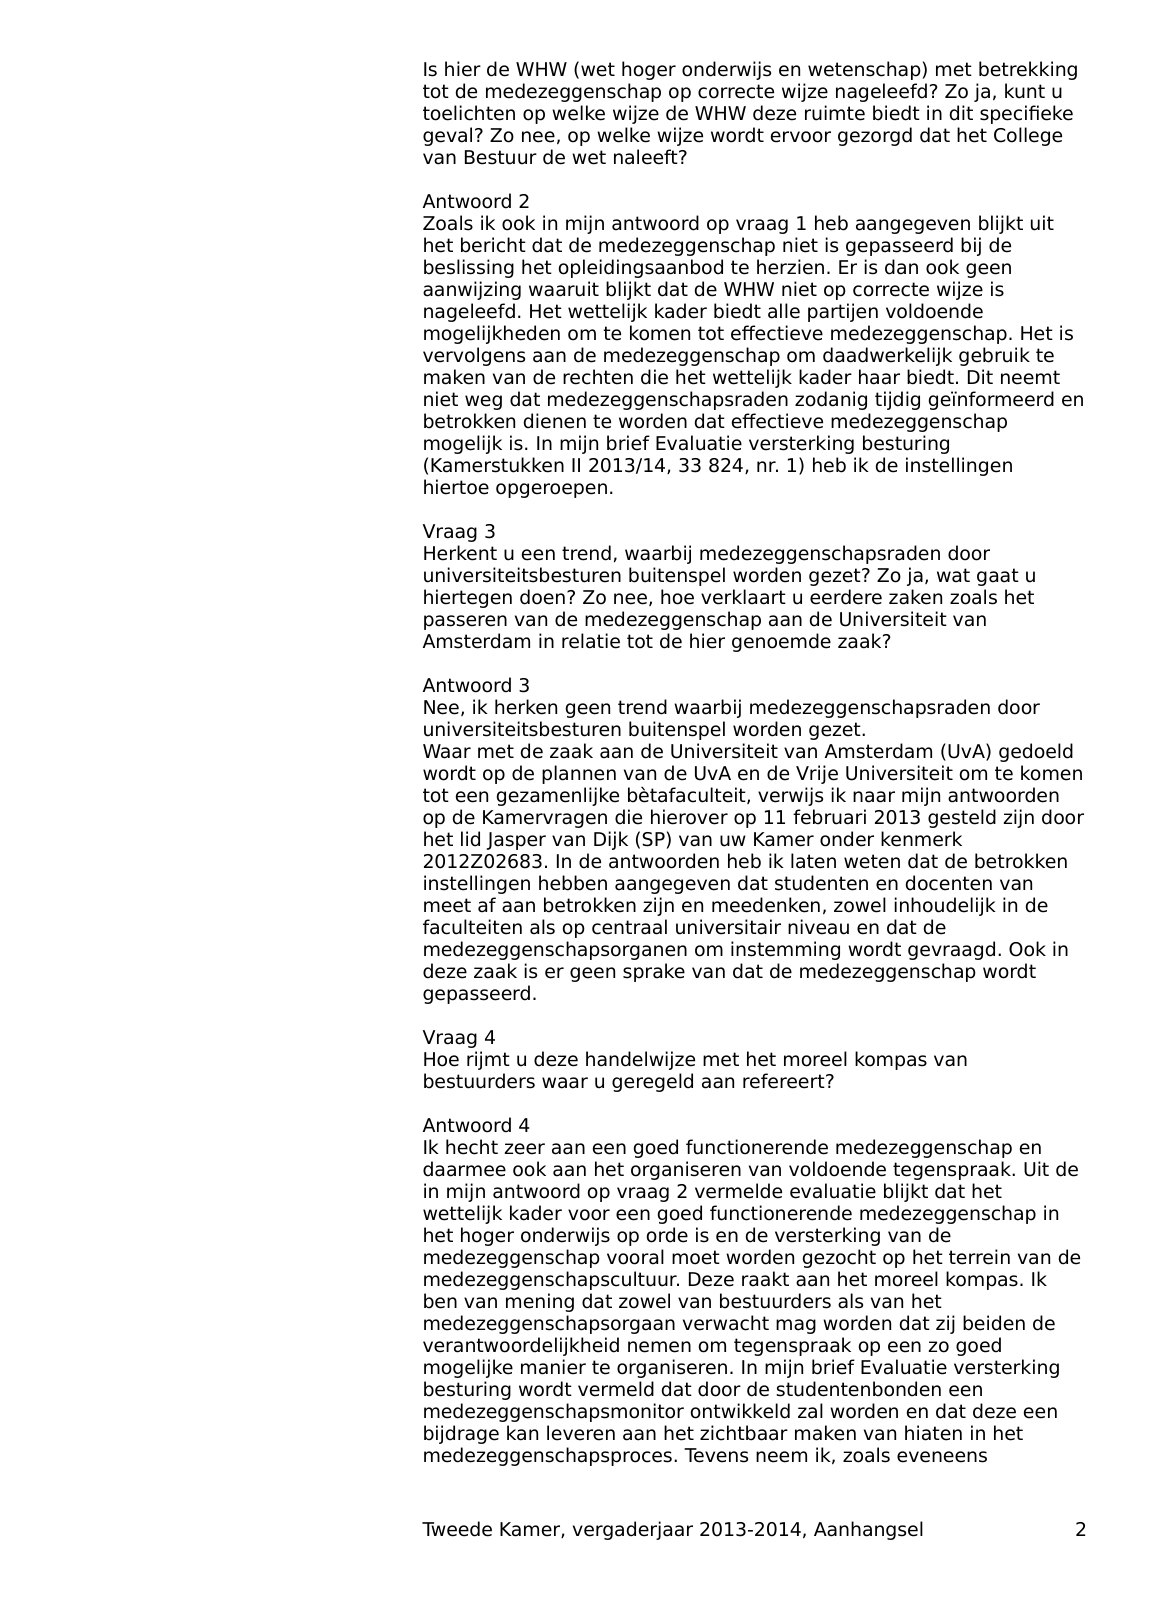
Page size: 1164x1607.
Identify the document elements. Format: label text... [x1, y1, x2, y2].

text Is hier de WHW (wet hoger onderwijs en wetenschap) met betrekking tot de medezeggenschap op correcte wijze nageleefd? Zo ja, kunt u toelichten op welke wijze de WHW deze ruimte biedt in dit specifieke geval? Zo nee, op welke wijze wordt ervoor gezorgd dat het College van Bestuur de wet naleeft? [422, 59, 1087, 169]
text Ik hecht zeer aan een goed functionerende medezeggenschap en daarmee ook aan het organiseren van voldoende tegenspraak. Uit de in mijn antwoord op vraag 2 vermelde evaluatie blijkt dat het wettelijk kader voor een goed functionerende medezeggenschap in het hoger onderwijs op orde is en de versterking van de medezeggenschap vooral moet worden gezocht op het terrein van de medezeggenschapscultuur. Deze raakt aan het moreel kompas. Ik ben van mening dat zowel van bestuurders als van het medezeggenschapsorgaan verwacht mag worden dat zij beiden de verantwoordelijkheid nemen om tegenspraak op een zo goed mogelijke manier te organiseren. In mijn brief Evaluatie versterking besturing wordt vermeld dat door de studentenbonden een medezeggenschapsmonitor ontwikkeld zal worden en dat deze een bijdrage kan leveren aan het zichtbaar maken van hiaten in het medezeggenschapsproces. Tevens neem ik, zoals eveneens [422, 1137, 1087, 1467]
text Hoe rijmt u deze handelwijze met het moreel kompas van bestuurders waar u geregeld aan refereert? [422, 1049, 1087, 1093]
text Herkent u een trend, waarbij medezeggenschapsraden door universiteitsbesturen buitenspel worden gezet? Zo ja, wat gaat u hiertegen doen? Zo nee, hoe verklaart u eerdere zaken zoals het passeren van de medezeggenschap aan de Universiteit van Amsterdam in relatie tot de hier genoemde zaak? [422, 543, 1087, 653]
text Antwoord 4 [422, 1115, 1087, 1137]
text Zoals ik ook in mijn antwoord op vraag 1 heb aangegeven blijkt uit het bericht dat de medezeggenschap niet is gepasseerd bij de beslissing het opleidingsaanbod te herzien. Er is dan ook geen aanwijzing waaruit blijkt dat de WHW niet op correcte wijze is nageleefd. Het wettelijk kader biedt alle partijen voldoende mogelijkheden om te komen tot effectieve medezeggenschap. Het is vervolgens aan de medezeggenschap om daadwerkelijk gebruik te maken van de rechten die het wettelijk kader haar biedt. Dit neemt niet weg dat medezeggenschapsraden zodanig tijdig geïnformeerd en betrokken dienen te worden dat effectieve medezeggenschap mogelijk is. In mijn brief Evaluatie versterking besturing (Kamerstukken II 2013/14, 33 824, nr. 1) heb ik de instellingen hiertoe opgeroepen. [422, 213, 1087, 499]
text Vraag 3 [422, 521, 1087, 543]
text Nee, ik herken geen trend waarbij medezeggenschapsraden door universiteitsbesturen buitenspel worden gezet. [422, 697, 1087, 741]
text Antwoord 3 [422, 675, 1087, 697]
text Antwoord 2 [422, 191, 1087, 213]
text Vraag 4 [422, 1027, 1087, 1049]
text Waar met de zaak aan de Universiteit van Amsterdam (UvA) gedoeld wordt op de plannen van de UvA en de Vrije Universiteit om te komen tot een gezamenlijke bètafaculteit, verwijs ik naar mijn antwoorden op de Kamervragen die hierover op 11 februari 2013 gesteld zijn door het lid Jasper van Dijk (SP) van uw Kamer onder kenmerk 2012Z02683. In de antwoorden heb ik laten weten dat de betrokken instellingen hebben aangegeven dat studenten en docenten van meet af aan betrokken zijn en meedenken, zowel inhoudelijk in de faculteiten als op centraal universitair niveau en dat de medezeggenschapsorganen om instemming wordt gevraagd. Ook in deze zaak is er geen sprake van dat de medezeggenschap wordt gepasseerd. [422, 741, 1087, 1005]
